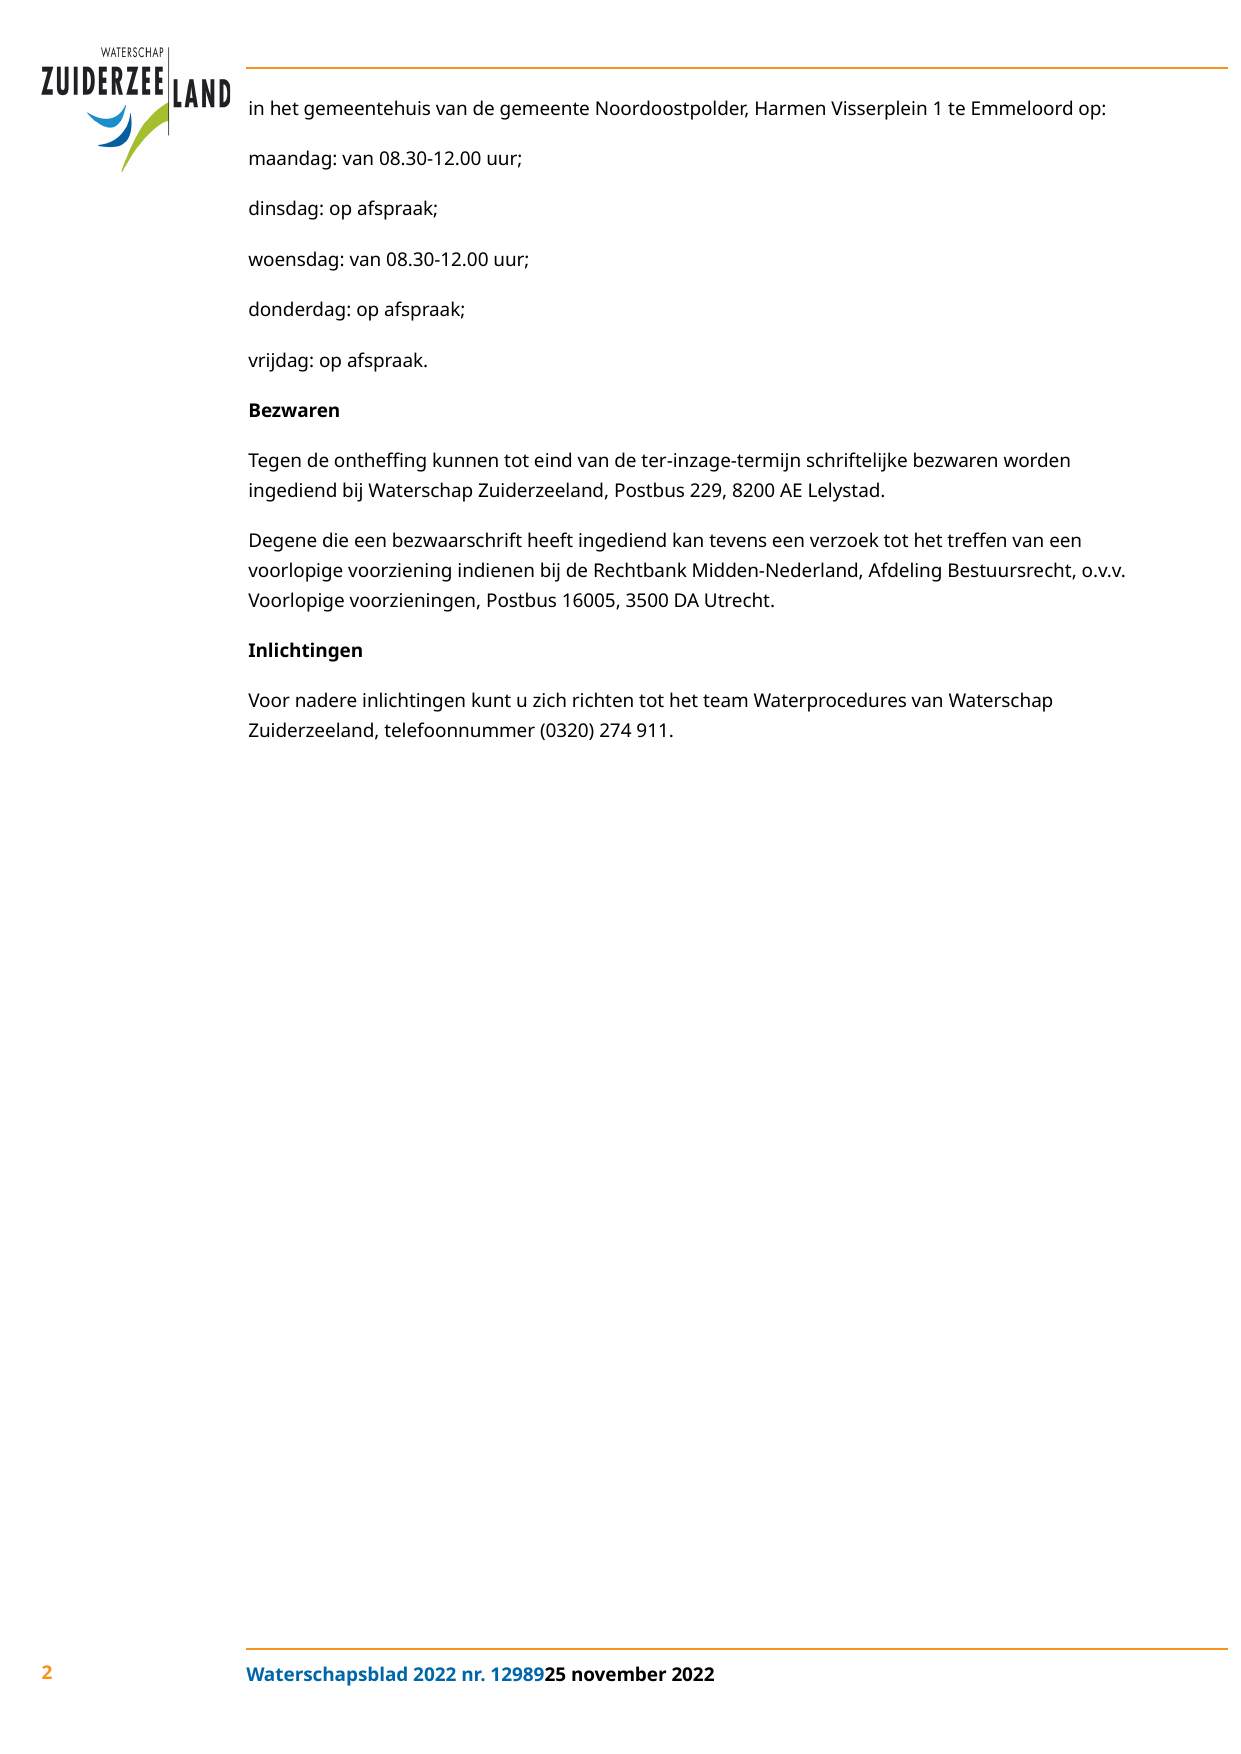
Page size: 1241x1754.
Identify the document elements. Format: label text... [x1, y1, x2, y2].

text vrijdag: op afspraak. [248, 347, 1152, 373]
text Bezwaren [248, 397, 1152, 423]
text donderdag: op afspraak; [248, 296, 1152, 322]
text in het gemeentehuis van de gemeente Noordoostpolder, Harmen Visserplein 1 te Emmeloord op: [248, 95, 1152, 121]
picture [41, 47, 231, 172]
text Inlichtingen [248, 637, 1152, 663]
text maandag: van 08.30-12.00 uur; [248, 145, 1152, 171]
text Voor nadere inlichtingen kunt u zich richten tot het team Waterprocedures van Waterschap Zuiderzeeland, telefoonnummer (0320) 274 911. [248, 688, 1152, 743]
text Tegen de ontheffing kunnen tot eind van de ter-inzage-termijn schriftelijke bezwaren worden ingediend bij Waterschap Zuiderzeeland, Postbus 229, 8200 AE Lelystad. [248, 448, 1152, 503]
text woensdag: van 08.30-12.00 uur; [248, 246, 1152, 272]
text dinsdag: op afspraak; [248, 196, 1152, 221]
text Degene die een bezwaarschrift heeft ingediend kan tevens een verzoek tot het treffen van een voorlopige voorziening indienen bij de Rechtbank Midden-Nederland, Afdeling Bestuursrecht, o.v.v. Voorlopige voorzieningen, Postbus 16005, 3500 DA Utrecht. [248, 528, 1152, 613]
